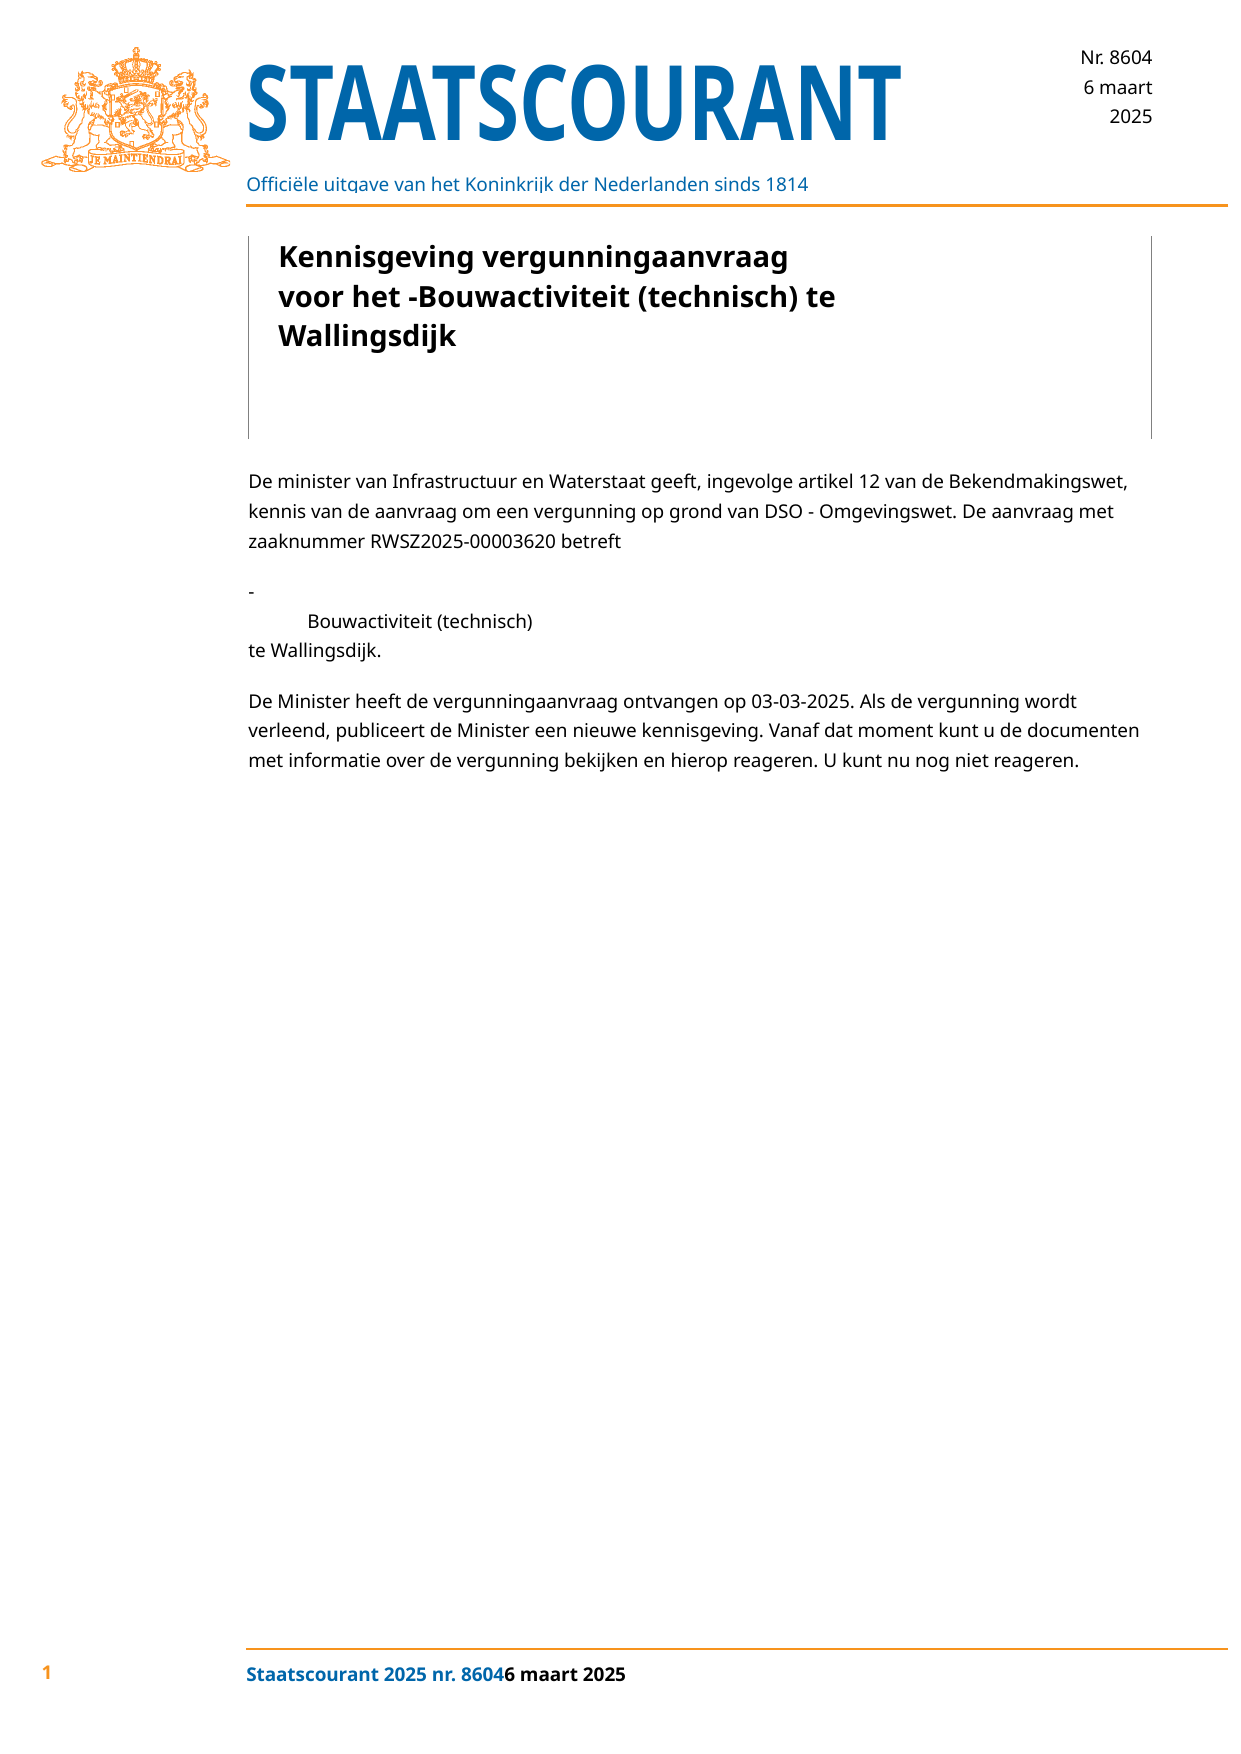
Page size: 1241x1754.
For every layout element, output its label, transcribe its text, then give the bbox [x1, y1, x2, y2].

picture [912, 236, 1090, 414]
text De Minister heeft de vergunningaanvraag ontvangen op 03-03-2025. Als de vergunning wordt verleend, publiceert de Minister een nieuwe kennisgeving. Vanaf dat moment kunt u de documenten met informatie over de vergunning bekijken en hierop reageren. U kunt nu nog niet reageren. [248, 688, 1152, 773]
text te Wallingsdijk. [248, 637, 1152, 663]
text De minister van Infrastructuur en Waterstaat geeft, ingevolge artikel 12 van de Bekendmakingswet, kennis van de aanvraag om een vergunning op grond van DSO - Omgevingswet. De aanvraag met zaaknummer RWSZ2025-00003620 betreft [248, 469, 1152, 553]
list Bouwactiviteit (technisch) [248, 608, 1152, 633]
table_header [1090, 236, 1151, 413]
table_header [850, 414, 1151, 439]
table_header [850, 236, 912, 413]
picture [41, 47, 231, 172]
table_header Kennisgeving vergunningaanvraag voor het -Bouwactiviteit (technisch) te Wallingsdijk [249, 236, 850, 439]
